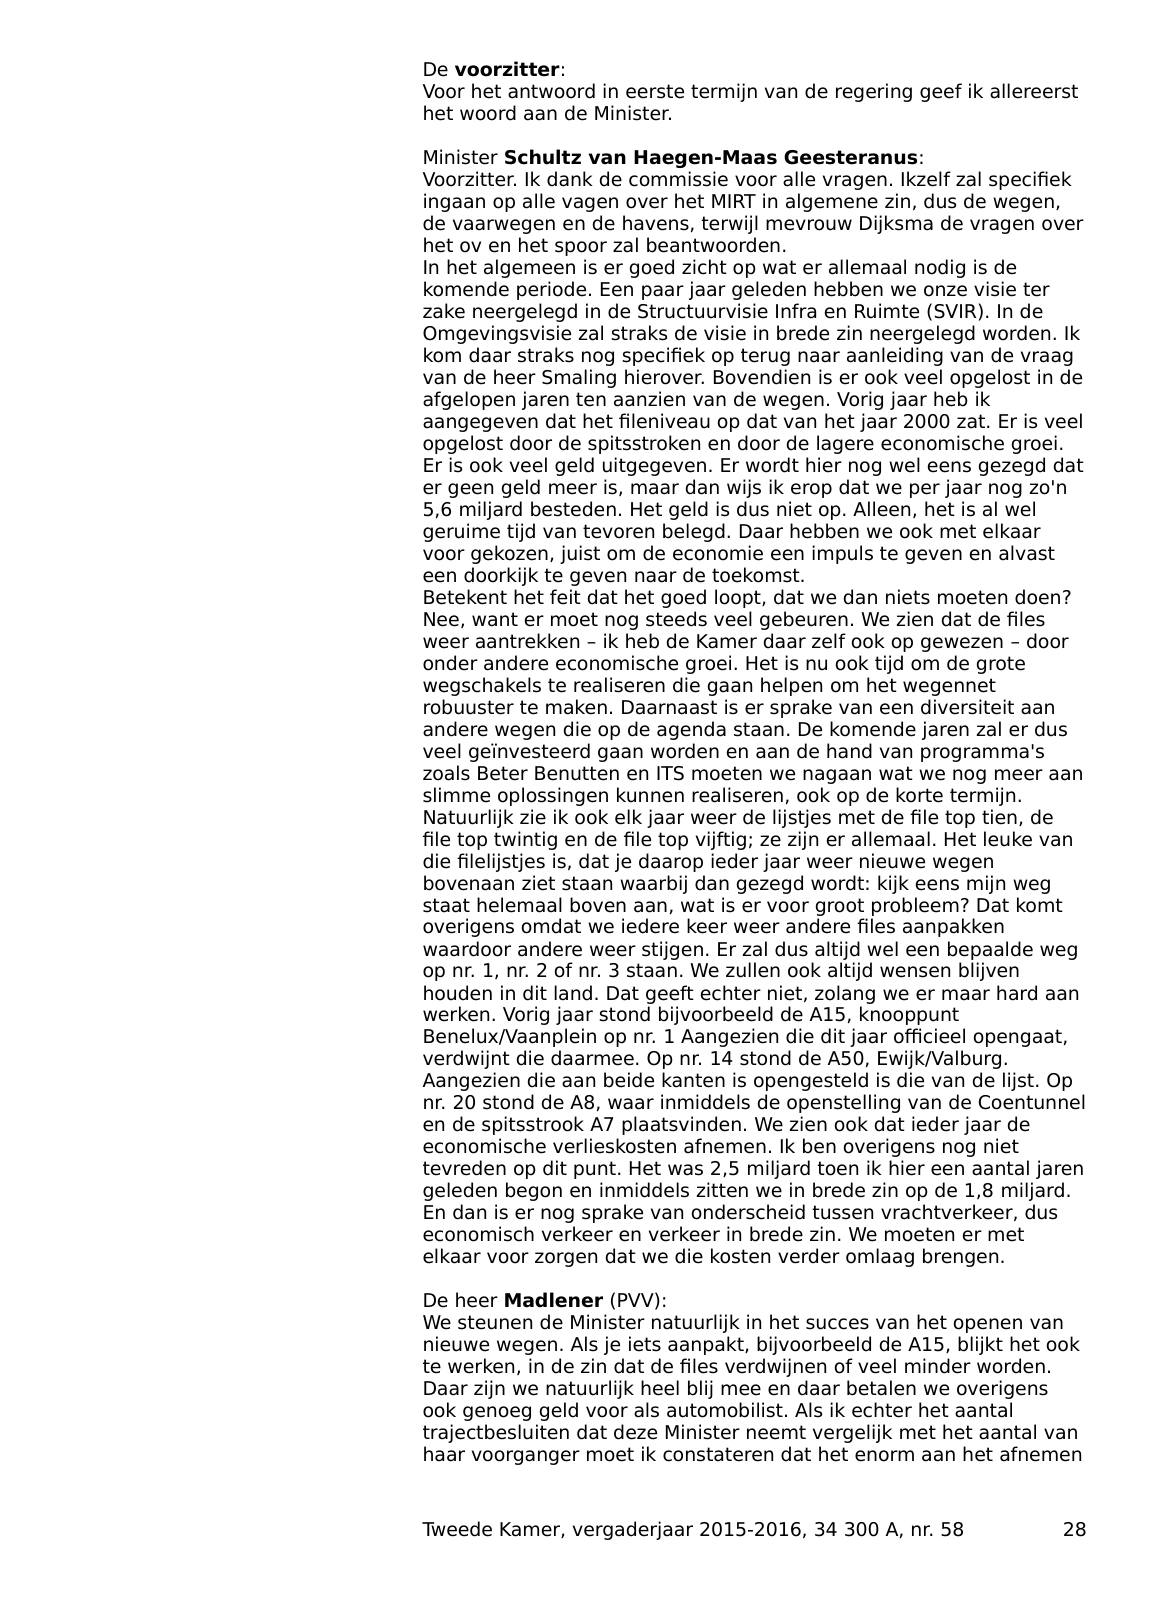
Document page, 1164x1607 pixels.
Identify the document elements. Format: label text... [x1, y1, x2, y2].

text Voorzitter. Ik dank de commissie voor alle vragen. Ikzelf zal specifiek ingaan op alle vagen over het MIRT in algemene zin, dus de wegen, de vaarwegen en de havens, terwijl mevrouw Dijksma de vragen over het ov en het spoor zal beantwoorden. [422, 169, 1087, 257]
text De heer Madlener (PVV): [422, 1290, 1087, 1312]
text Minister Schultz van Haegen-Maas Geesteranus: [422, 147, 1087, 169]
text We steunen de Minister natuurlijk in het succes van het openen van nieuwe wegen. Als je iets aanpakt, bijvoorbeeld de A15, blijkt het ook te werken, in de zin dat de files verdwijnen of veel minder worden. Daar zijn we natuurlijk heel blij mee en daar betalen we overigens ook genoeg geld voor als automobilist. Als ik echter het aantal trajectbesluiten dat deze Minister neemt vergelijk met het aantal van haar voorganger moet ik constateren dat het enorm aan het afnemen [422, 1312, 1087, 1466]
text De voorzitter: [422, 59, 1087, 81]
text In het algemeen is er goed zicht op wat er allemaal nodig is de komende periode. Een paar jaar geleden hebben we onze visie ter zake neergelegd in de Structuurvisie Infra en Ruimte (SVIR). In de Omgevingsvisie zal straks de visie in brede zin neergelegd worden. Ik kom daar straks nog specifiek op terug naar aanleiding van de vraag van de heer Smaling hierover. Bovendien is er ook veel opgelost in de afgelopen jaren ten aanzien van de wegen. Vorig jaar heb ik aangegeven dat het fileniveau op dat van het jaar 2000 zat. Er is veel opgelost door de spitsstroken en door de lagere economische groei. Er is ook veel geld uitgegeven. Er wordt hier nog wel eens gezegd dat er geen geld meer is, maar dan wijs ik erop dat we per jaar nog zo'n 5,6 miljard besteden. Het geld is dus niet op. Alleen, het is al wel geruime tijd van tevoren belegd. Daar hebben we ook met elkaar voor gekozen, juist om de economie een impuls te geven en alvast een doorkijk te geven naar de toekomst. [422, 257, 1087, 587]
text Voor het antwoord in eerste termijn van de regering geef ik allereerst het woord aan de Minister. [422, 81, 1087, 125]
text Natuurlijk zie ik ook elk jaar weer de lijstjes met de file top tien, de file top twintig en de file top vijftig; ze zijn er allemaal. Het leuke van die filelijstjes is, dat je daarop ieder jaar weer nieuwe wegen bovenaan ziet staan waarbij dan gezegd wordt: kijk eens mijn weg staat helemaal boven aan, wat is er voor groot probleem? Dat komt overigens omdat we iedere keer weer andere files aanpakken waardoor andere weer stijgen. Er zal dus altijd wel een bepaalde weg op nr. 1, nr. 2 of nr. 3 staan. We zullen ook altijd wensen blijven houden in dit land. Dat geeft echter niet, zolang we er maar hard aan werken. Vorig jaar stond bijvoorbeeld de A15, knooppunt Benelux/Vaanplein op nr. 1 Aangezien die dit jaar officieel opengaat, verdwijnt die daarmee. Op nr. 14 stond de A50, Ewijk/Valburg. Aangezien die aan beide kanten is opengesteld is die van de lijst. Op nr. 20 stond de A8, waar inmiddels de openstelling van de Coentunnel en de spitsstrook A7 plaatsvinden. We zien ook dat ieder jaar de economische verlieskosten afnemen. Ik ben overigens nog niet tevreden op dit punt. Het was 2,5 miljard toen ik hier een aantal jaren geleden begon en inmiddels zitten we in brede zin op de 1,8 miljard. En dan is er nog sprake van onderscheid tussen vrachtverkeer, dus economisch verkeer en verkeer in brede zin. We moeten er met elkaar voor zorgen dat we die kosten verder omlaag brengen. [422, 807, 1087, 1268]
text Betekent het feit dat het goed loopt, dat we dan niets moeten doen? Nee, want er moet nog steeds veel gebeuren. We zien dat de files weer aantrekken – ik heb de Kamer daar zelf ook op gewezen – door onder andere economische groei. Het is nu ook tijd om de grote wegschakels te realiseren die gaan helpen om het wegennet robuuster te maken. Daarnaast is er sprake van een diversiteit aan andere wegen die op de agenda staan. De komende jaren zal er dus veel geïnvesteerd gaan worden en aan de hand van programma's zoals Beter Benutten en ITS moeten we nagaan wat we nog meer aan slimme oplossingen kunnen realiseren, ook op de korte termijn. [422, 587, 1087, 807]
